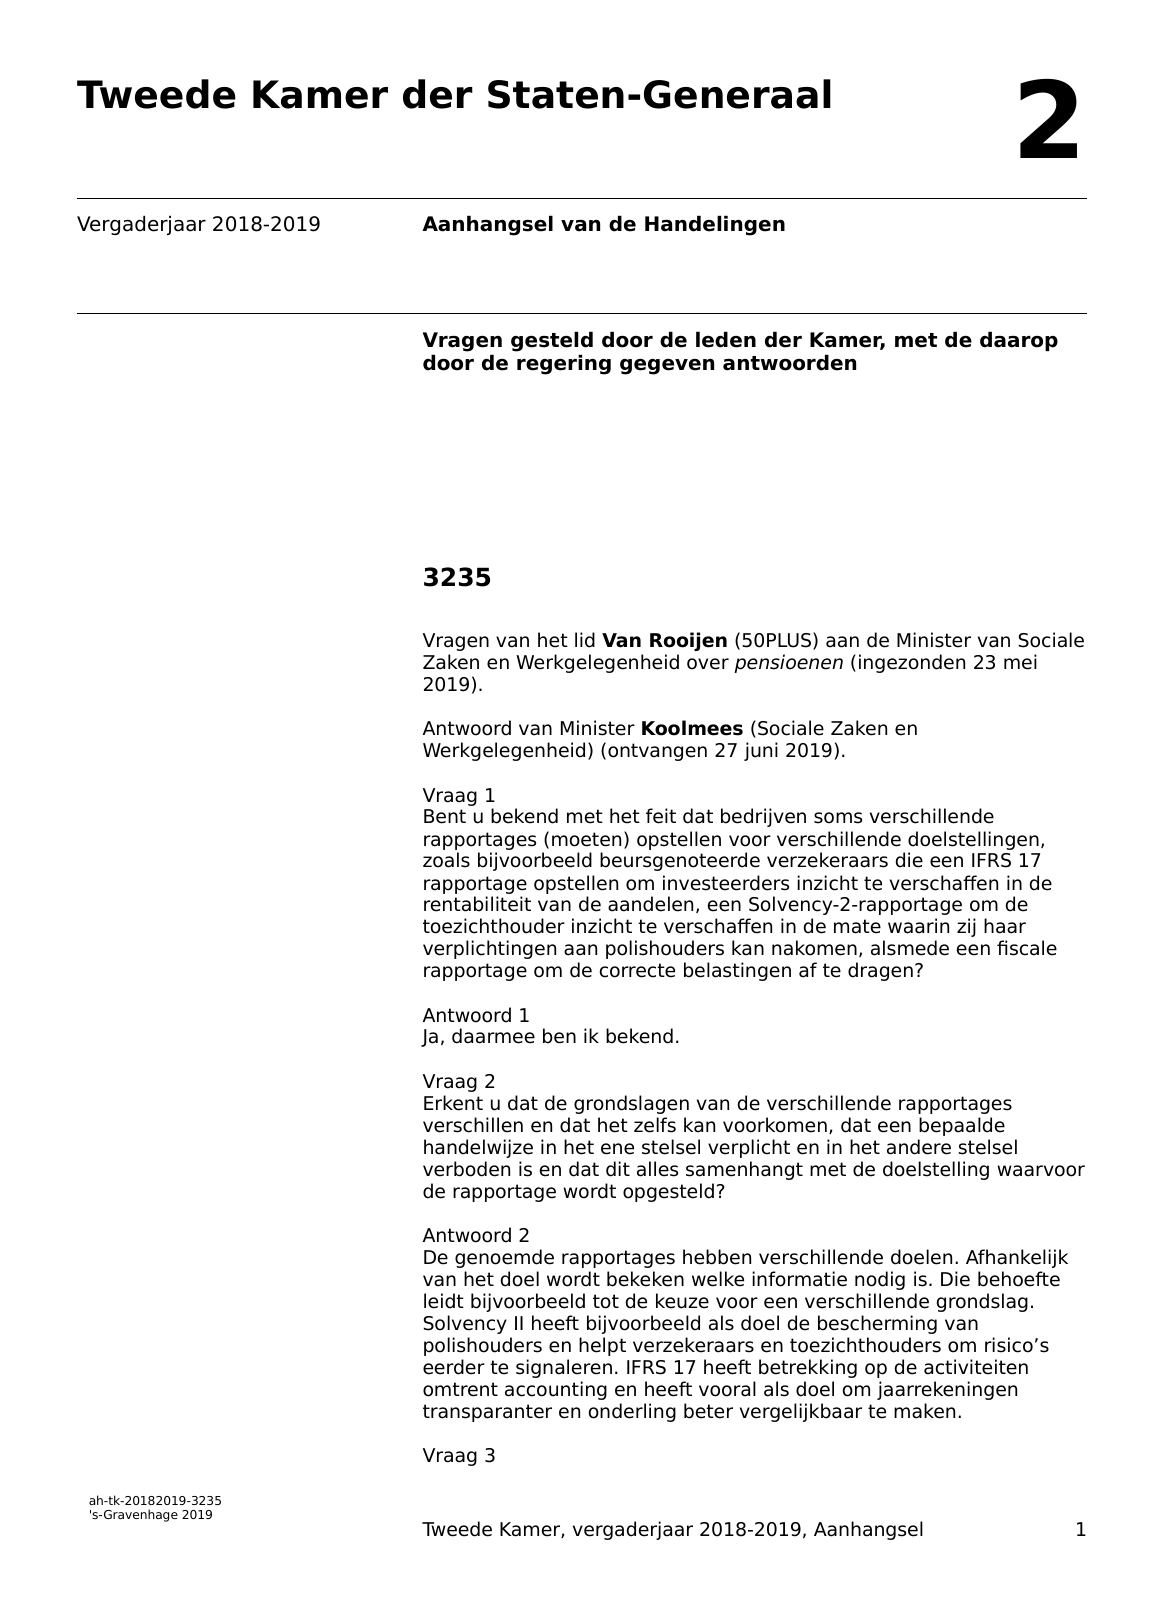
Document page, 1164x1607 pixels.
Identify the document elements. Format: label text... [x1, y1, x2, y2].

table_cell [77, 314, 422, 375]
table_header Tweede Kamer der Staten-Generaal [77, 59, 886, 198]
table_header 2 [886, 59, 1087, 198]
text 's-Gravenhage 2019 [88, 1508, 323, 1522]
text 3235 [422, 563, 1087, 592]
table_cell Aanhangsel van de Handelingen [422, 199, 1087, 313]
table_cell Vergaderjaar 2018-2019 [77, 199, 422, 313]
text Antwoord 1 [422, 1004, 1087, 1026]
text De genoemde rapportages hebben verschillende doelen. Afhankelijk van het doel wordt bekeken welke informatie nodig is. Die behoefte leidt bijvoorbeeld tot de keuze voor een verschillende grondslag. Solvency II heeft bijvoorbeeld als doel de bescherming van polishouders en helpt verzekeraars en toezichthouders om risico’s eerder te signaleren. IFRS 17 heeft betrekking op de activiteiten omtrent accounting en heeft vooral als doel om jaarrekeningen transparanter en onderling beter vergelijkbaar te maken. [422, 1247, 1087, 1422]
text Vragen van het lid Van Rooijen (50PLUS) aan de Minister van Sociale Zaken en Werkgelegenheid over pensioenen (ingezonden 23 mei 2019). [422, 630, 1087, 696]
text ah-tk-20182019-3235 [88, 1494, 323, 1508]
table_cell Vragen gesteld door de leden der Kamer, met de daarop door de regering gegeven antwoorden [422, 314, 1087, 375]
text Vraag 3 [422, 1445, 1087, 1467]
text Antwoord 2 [422, 1225, 1087, 1247]
text Erkent u dat de grondslagen van de verschillende rapportages verschillen en dat het zelfs kan voorkomen, dat een bepaalde handelwijze in het ene stelsel verplicht en in het andere stelsel verboden is en dat dit alles samenhangt met de doelstelling waarvoor de rapportage wordt opgesteld? [422, 1093, 1087, 1202]
text Antwoord van Minister Koolmees (Sociale Zaken en Werkgelegenheid) (ontvangen 27 juni 2019). [422, 718, 1087, 762]
text Vraag 2 [422, 1071, 1087, 1093]
text Vraag 1 [422, 784, 1087, 806]
text Ja, daarmee ben ik bekend. [422, 1026, 1087, 1048]
text Bent u bekend met het feit dat bedrijven soms verschillende rapportages (moeten) opstellen voor verschillende doelstellingen, zoals bijvoorbeeld beursgenoteerde verzekeraars die een IFRS 17 rapportage opstellen om investeerders inzicht te verschaffen in de rentabiliteit van de aandelen, een Solvency-2-rapportage om de toezichthouder inzicht te verschaffen in de mate waarin zij haar verplichtingen aan polishouders kan nakomen, alsmede een fiscale rapportage om de correcte belastingen af te dragen? [422, 806, 1087, 982]
